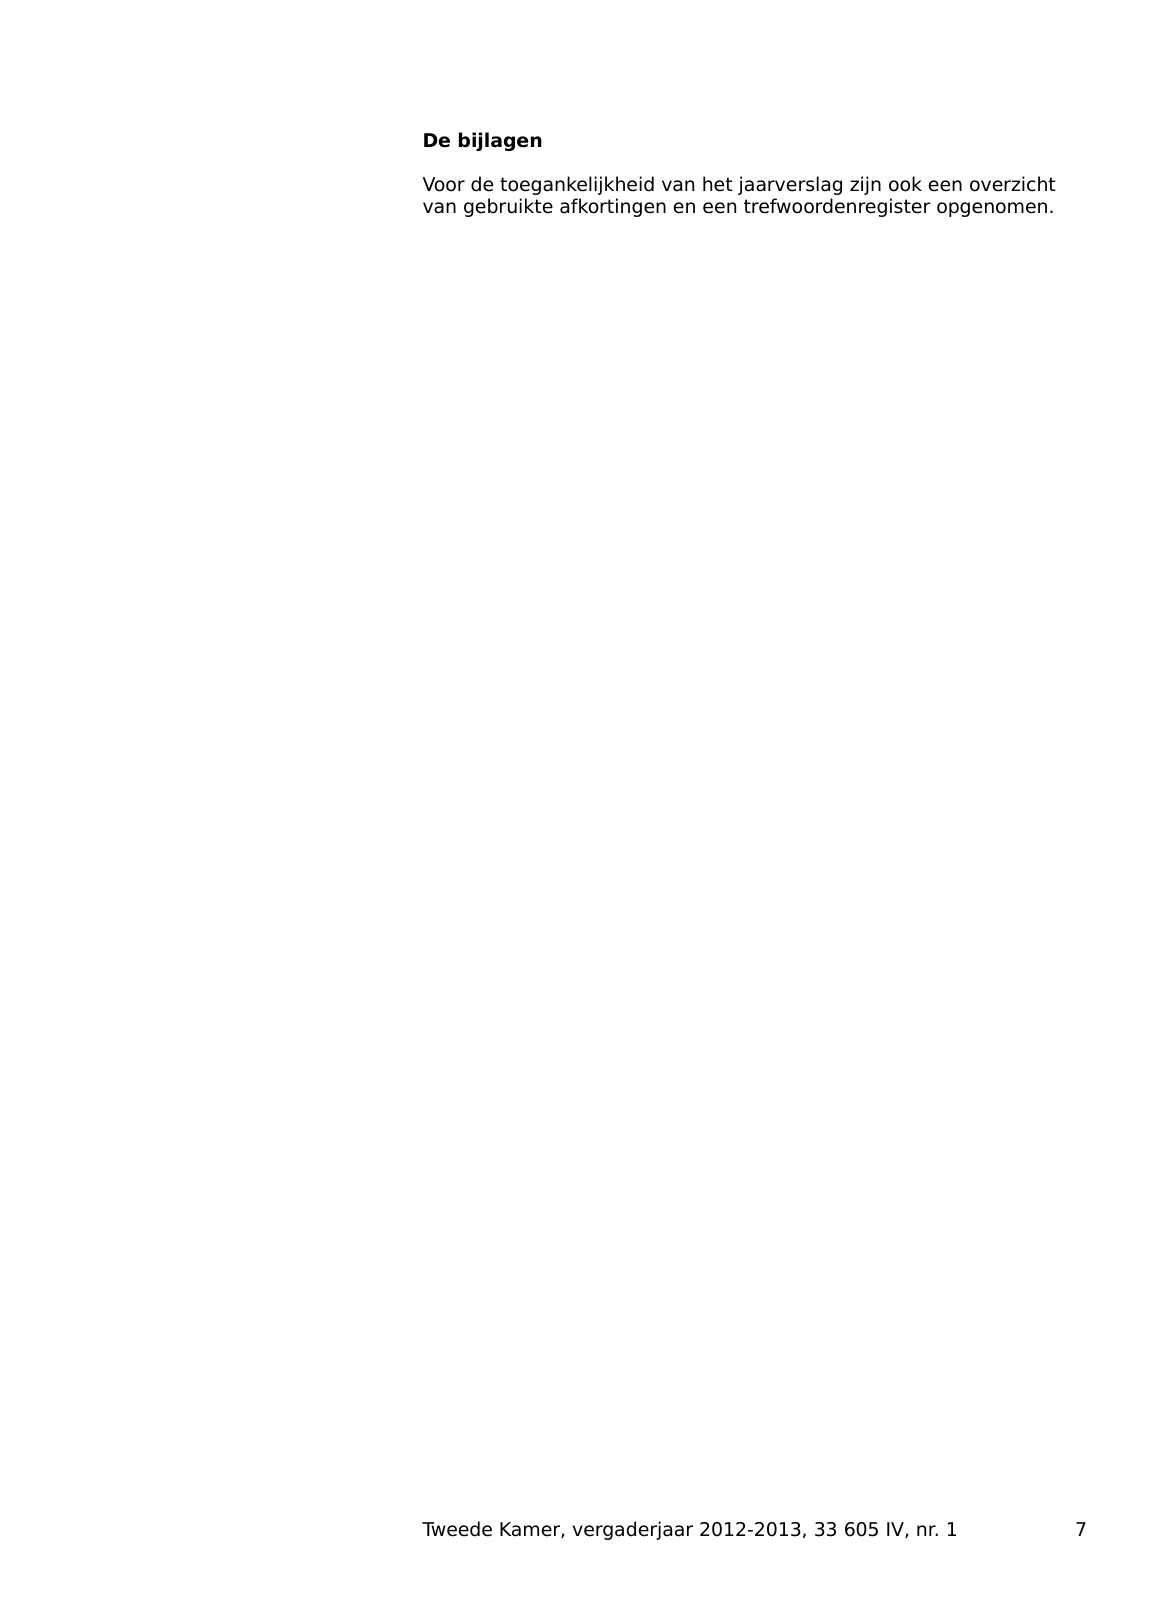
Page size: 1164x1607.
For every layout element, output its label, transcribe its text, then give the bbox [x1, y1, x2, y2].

text Voor de toegankelijkheid van het jaarverslag zijn ook een overzicht van gebruikte afkortingen en een trefwoordenregister opgenomen. [422, 174, 1087, 218]
text De bijlagen [422, 130, 1087, 152]
